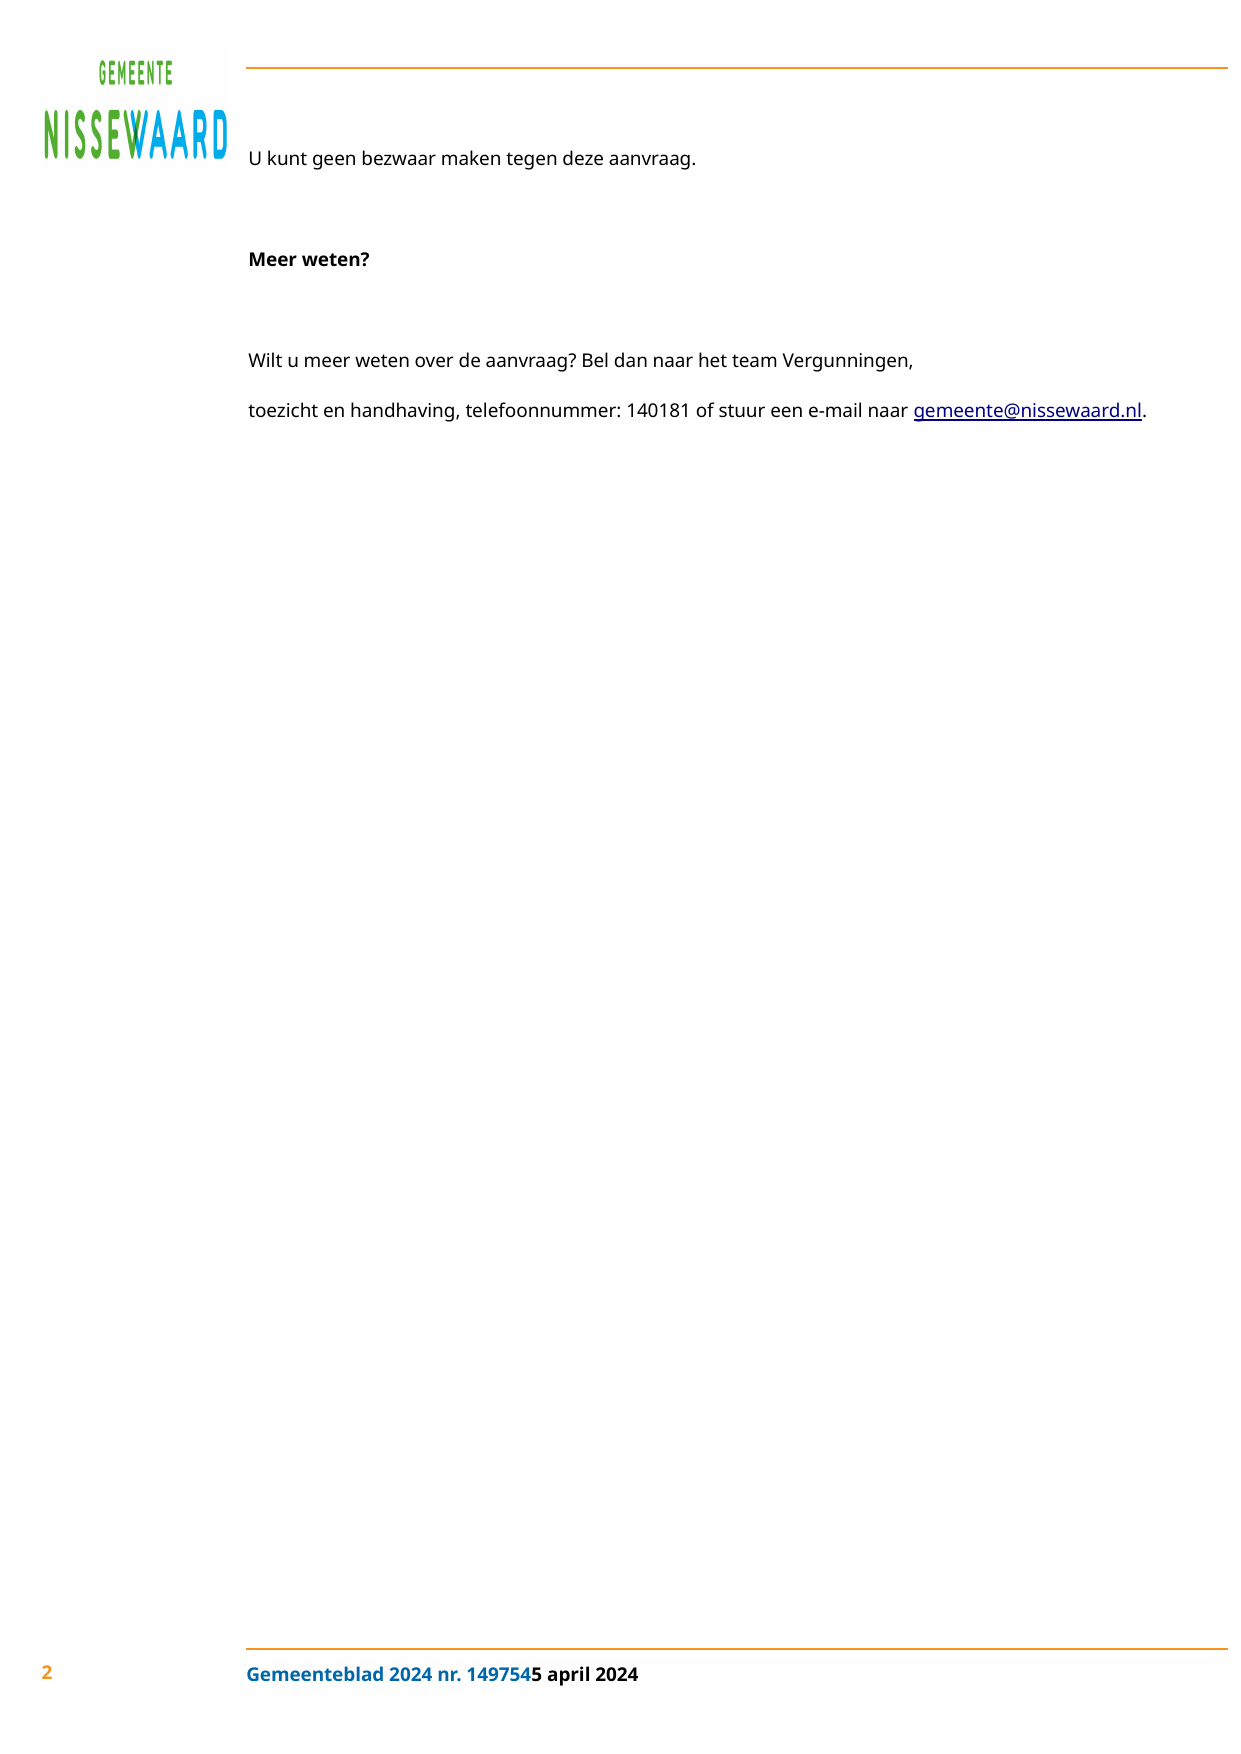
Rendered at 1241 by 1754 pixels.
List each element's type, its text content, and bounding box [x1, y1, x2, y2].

picture [41, 47, 231, 172]
text Wilt u meer weten over de aanvraag? Bel dan naar het team Vergunningen, [248, 347, 1152, 373]
text Meer weten? [248, 246, 1152, 272]
text toezicht en handhaving, telefoonnummer: 140181 of stuur een e-mail naar gemeente@nissewaard.nl. [248, 397, 1152, 423]
text U kunt geen bezwaar maken tegen deze aanvraag. [248, 145, 1152, 171]
